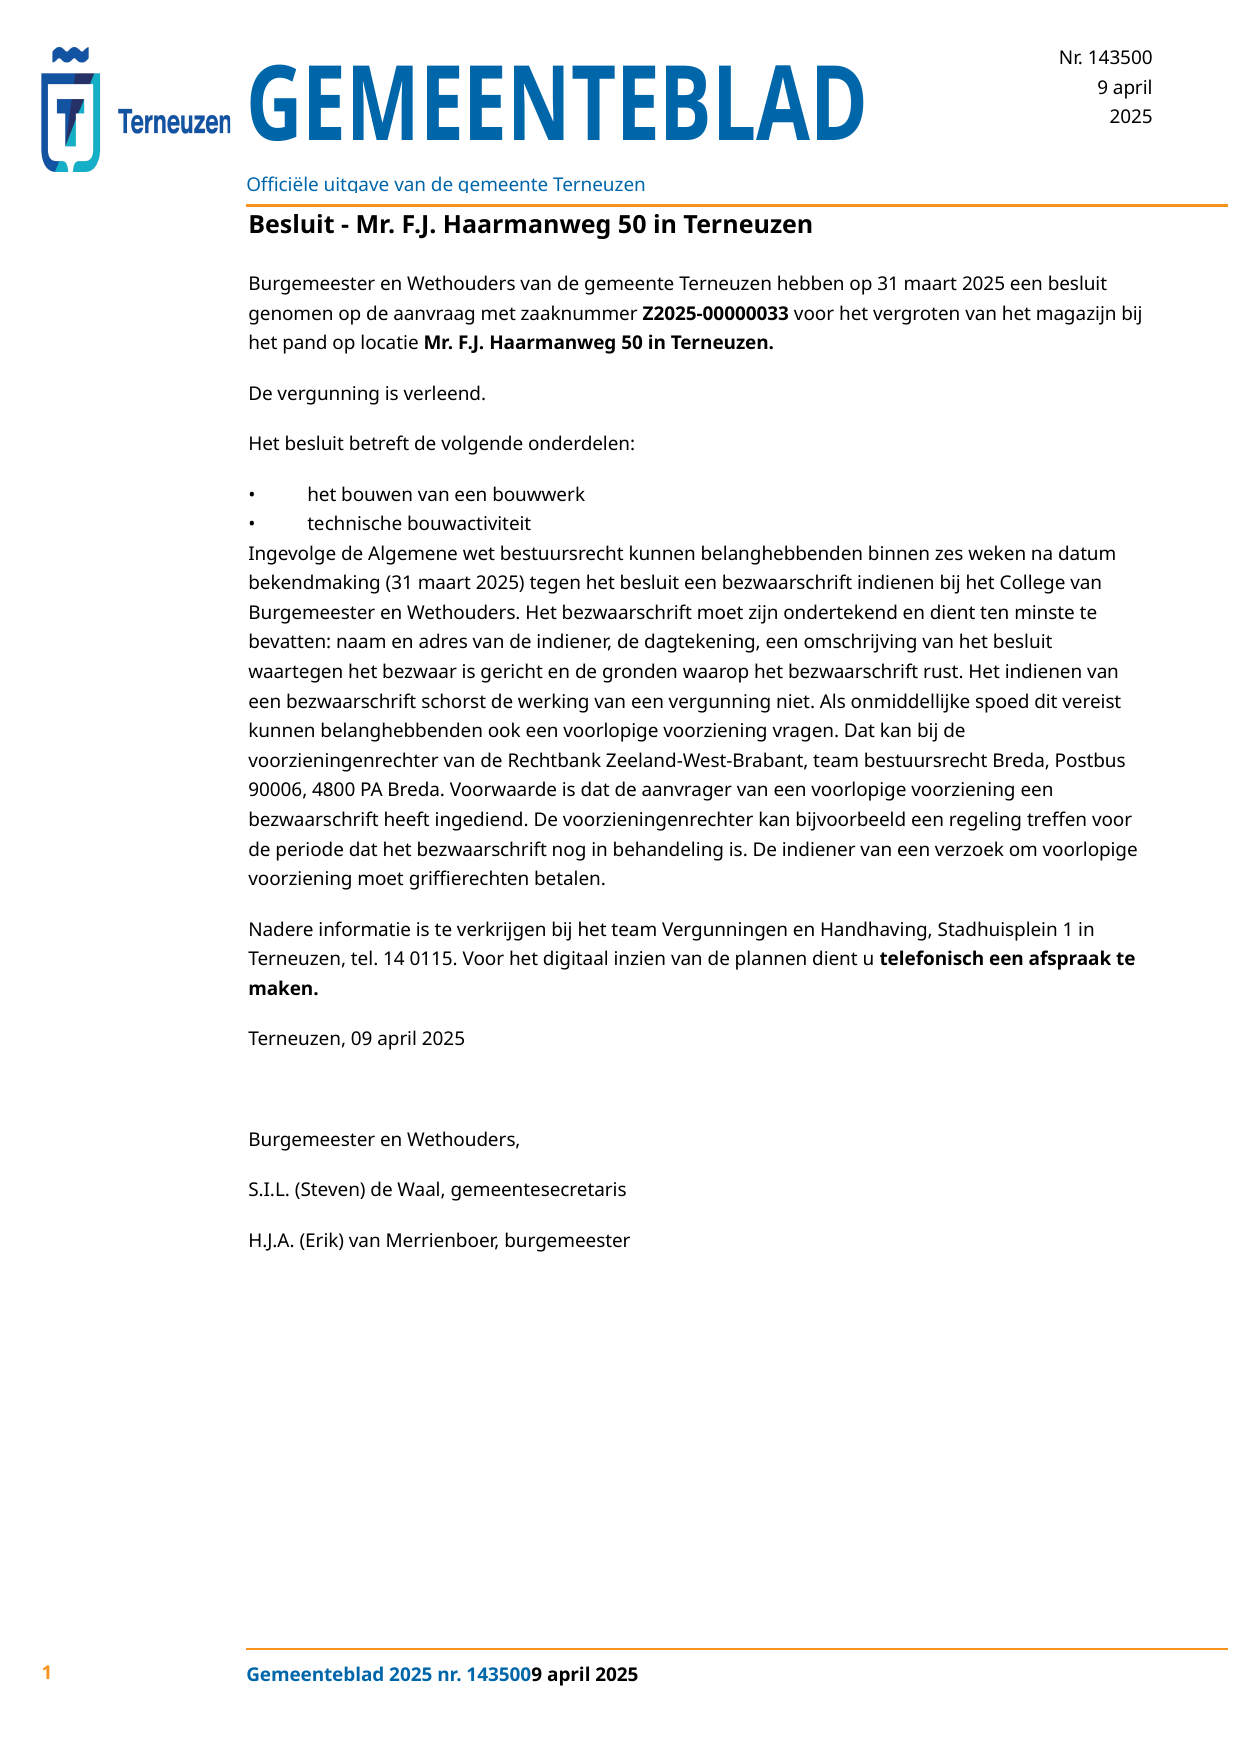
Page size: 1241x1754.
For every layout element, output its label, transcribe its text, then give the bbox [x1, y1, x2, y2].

text Besluit - Mr. F.J. Haarmanweg 50 in Terneuzen [248, 207, 1152, 241]
text H.J.A. (Erik) van Merrienboer, burgemeester [248, 1227, 1152, 1253]
list technische bouwactiviteit [248, 510, 1152, 536]
text Ingevolge de Algemene wet bestuursrecht kunnen belanghebbenden binnen zes weken na datum bekendmaking (31 maart 2025) tegen het besluit een bezwaarschrift indienen bij het College van Burgemeester en Wethouders. Het bezwaarschrift moet zijn ondertekend en dient ten minste te bevatten: naam en adres van de indiener, de dagtekening, een omschrijving van het besluit waartegen het bezwaar is gericht en de gronden waarop het bezwaarschrift rust. Het indienen van een bezwaarschrift schorst de werking van een vergunning niet. Als onmiddellijke spoed dit vereist kunnen belanghebbenden ook een voorlopige voorziening vragen. Dat kan bij de voorzieningenrechter van de Rechtbank Zeeland-West-Brabant, team bestuursrecht Breda, Postbus 90006, 4800 PA Breda. Voorwaarde is dat de aanvrager van een voorlopige voorziening een bezwaarschrift heeft ingediend. De voorzieningenrechter kan bijvoorbeeld een regeling treffen voor de periode dat het bezwaarschrift nog in behandeling is. De indiener van een verzoek om voorlopige voorziening moet griffierechten betalen. [248, 540, 1152, 891]
list het bouwen van een bouwwerk [248, 481, 1152, 506]
text Burgemeester en Wethouders van de gemeente Terneuzen hebben op 31 maart 2025 een besluit genomen op de aanvraag met zaaknummer Z2025-00000033 voor het vergroten van het magazijn bij het pand op locatie Mr. F.J. Haarmanweg 50 in Terneuzen. [248, 270, 1152, 355]
text Nadere informatie is te verkrijgen bij het team Vergunningen en Handhaving, Stadhuisplein 1 in Terneuzen, tel. 14 0115. Voor het digitaal inzien van de plannen dient u telefonisch een afspraak te maken. [248, 916, 1152, 1001]
text Terneuzen, 09 april 2025 [248, 1025, 1152, 1051]
picture [41, 47, 231, 172]
text De vergunning is verleend. [248, 380, 1152, 406]
text Het besluit betreft de volgende onderdelen: [248, 430, 1152, 456]
text S.I.L. (Steven) de Waal, gemeentesecretaris [248, 1177, 1152, 1202]
text Burgemeester en Wethouders, [248, 1126, 1152, 1152]
